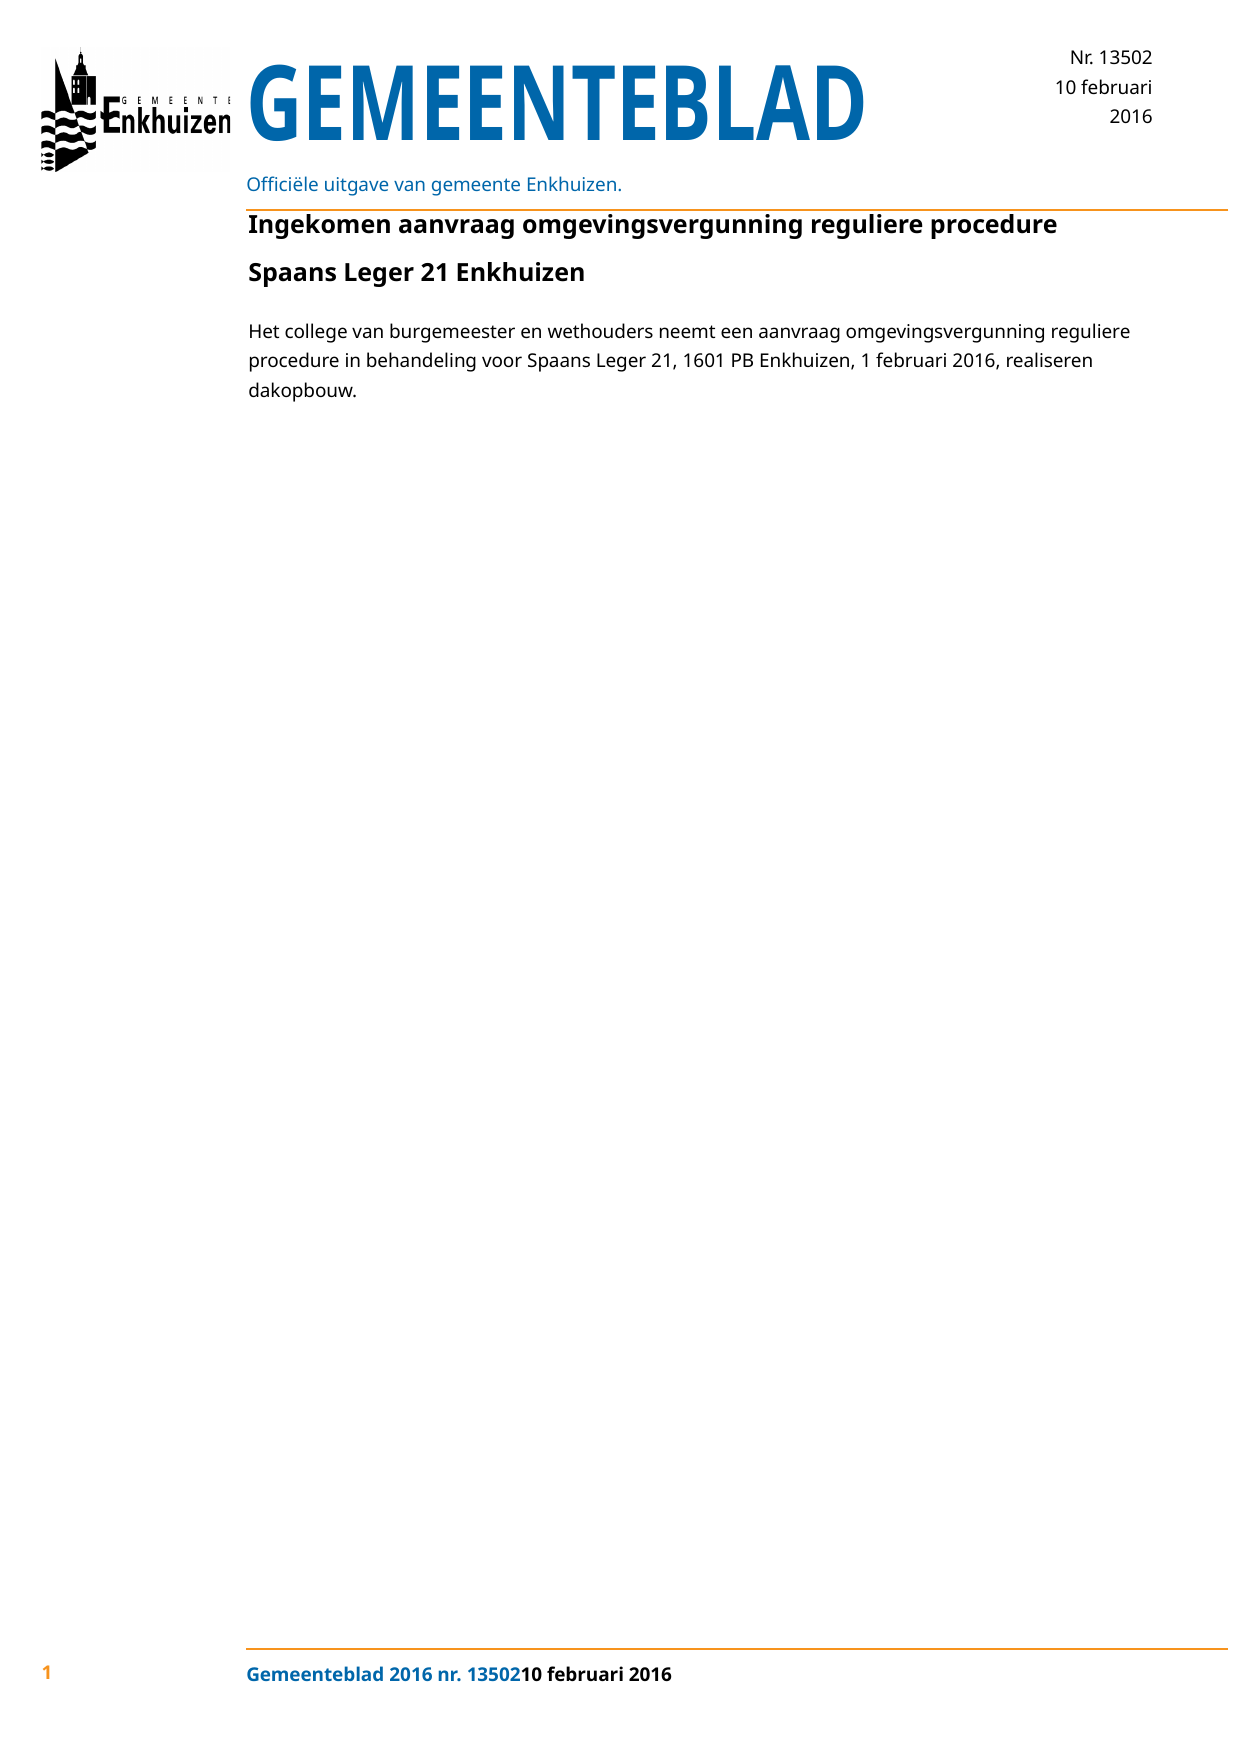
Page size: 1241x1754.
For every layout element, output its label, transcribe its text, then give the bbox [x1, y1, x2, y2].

picture [41, 47, 231, 172]
text Ingekomen aanvraag omgevingsvergunning reguliere procedure Spaans Leger 21 Enkhuizen [248, 211, 1152, 288]
text Het college van burgemeester en wethouders neemt een aanvraag omgevingsvergunning reguliere procedure in behandeling voor Spaans Leger 21, 1601 PB Enkhuizen, 1 februari 2016, realiseren dakopbouw. [248, 318, 1152, 403]
